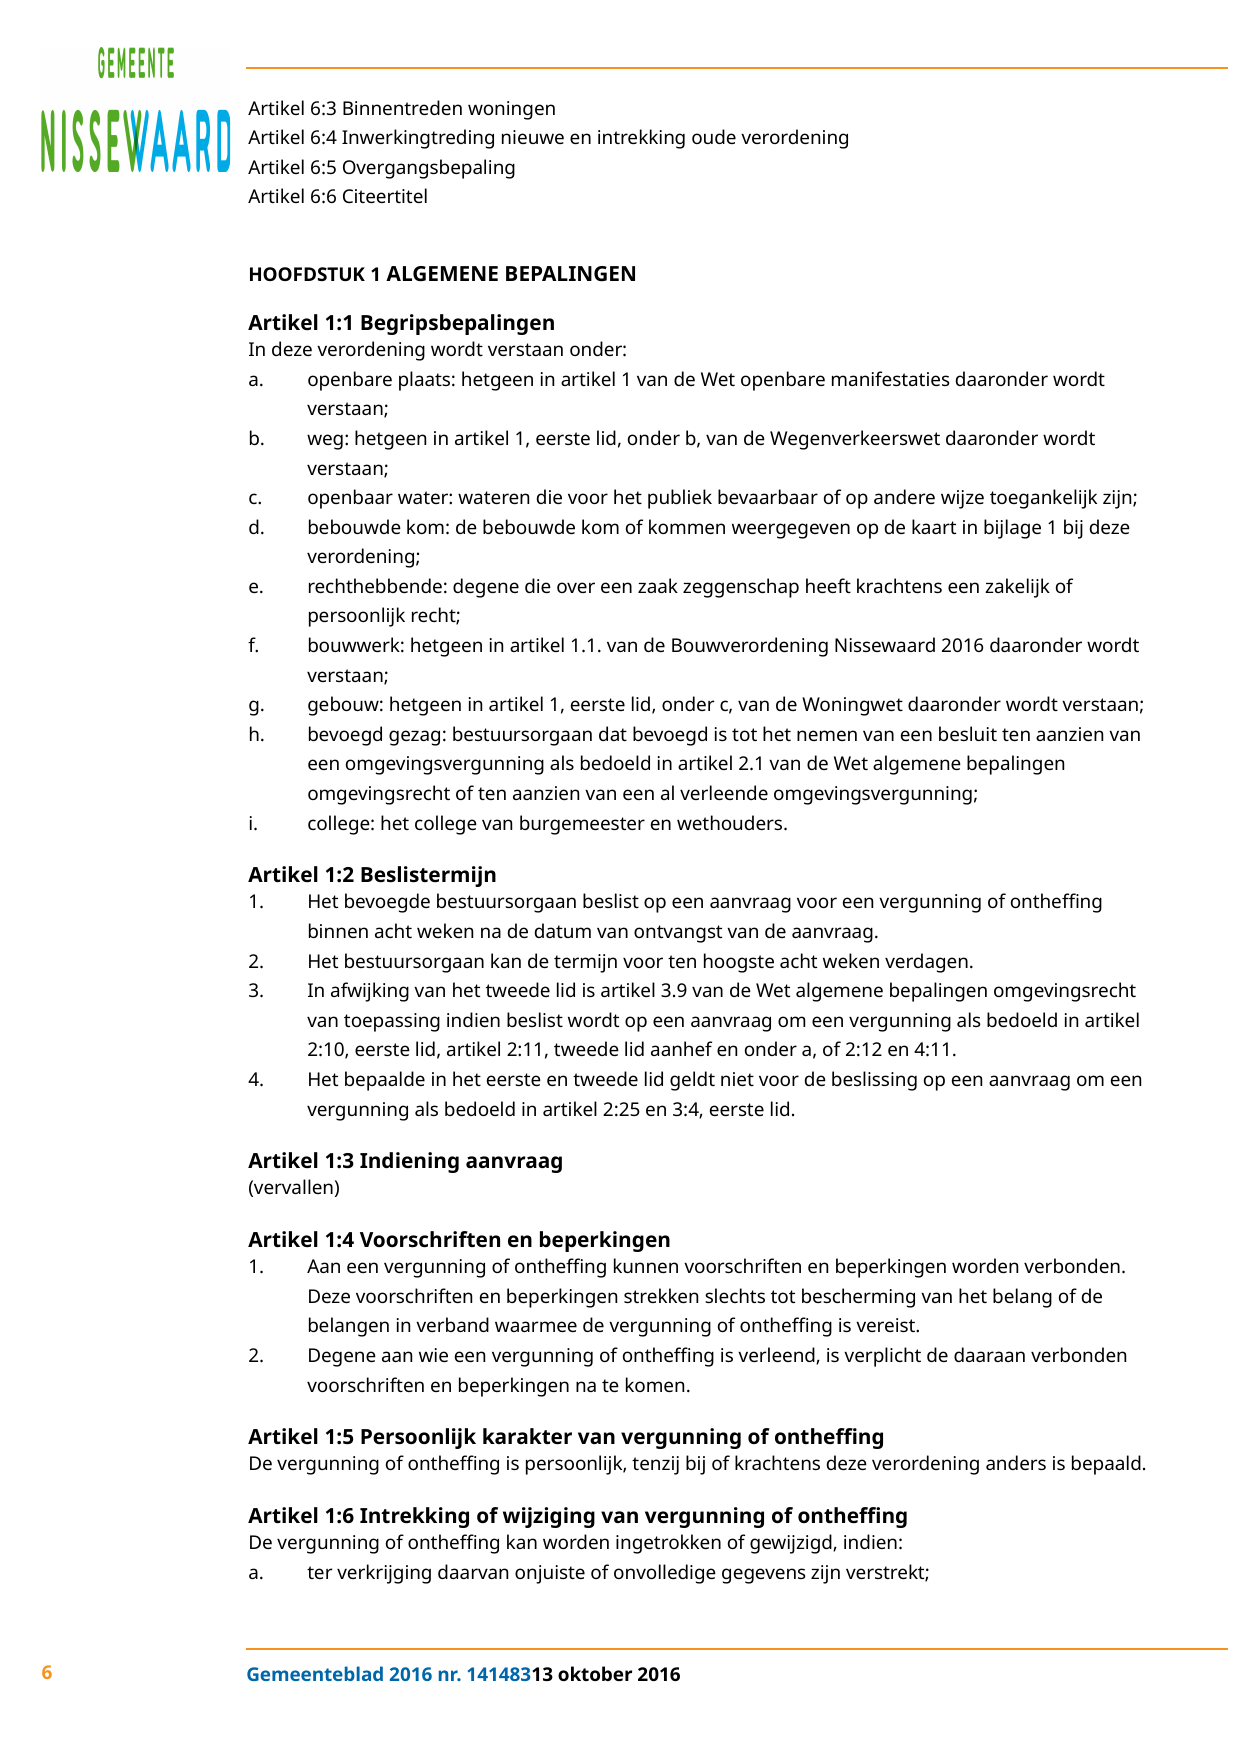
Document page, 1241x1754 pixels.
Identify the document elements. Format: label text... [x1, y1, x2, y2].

list Aan een vergunning of ontheffing kunnen voorschriften en beperkingen worden verbonden. Deze voorschriften en beperkingen strekken slechts tot bescherming van het belang of de belangen in verband waarmee de vergunning of ontheffing is vereist. [248, 1253, 1152, 1338]
list ter verkrijging daarvan onjuiste of onvolledige gegevens zijn verstrekt; [248, 1559, 1152, 1585]
picture [200, 151, 206, 172]
text Artikel 1:2 Beslistermijn [248, 860, 1152, 889]
text Artikel 6:6 Citeertitel [248, 183, 1152, 209]
text Artikel 1:3 Indiening aanvraag [248, 1146, 1152, 1174]
text HOOFDSTUK 1 ALGEMENE BEPALINGEN [248, 259, 1152, 287]
list bevoegd gezag: bestuursorgaan dat bevoegd is tot het nemen van een besluit ten aanzien van een omgevingsvergunning als bedoeld in artikel 2.1 van de Wet algemene bepalingen omgevingsrecht of ten aanzien van een al verleende omgevingsvergunning; [248, 721, 1152, 806]
list gebouw: hetgeen in artikel 1, eerste lid, onder c, van de Woningwet daaronder wordt verstaan; [248, 691, 1152, 717]
text Artikel 6:5 Overgangsbepaling [248, 154, 1152, 180]
picture [41, 47, 231, 172]
list college: het college van burgemeester en wethouders. [248, 810, 1152, 836]
picture [154, 157, 165, 172]
text Artikel 1:4 Voorschriften en beperkingen [248, 1225, 1152, 1253]
text De vergunning of ontheffing is persoonlijk, tenzij bij of krachtens deze verordening anders is bepaald. [248, 1451, 1152, 1476]
list Degene aan wie een vergunning of ontheffing is verleend, is verplicht de daaraan verbonden voorschriften en beperkingen na te komen. [248, 1342, 1152, 1397]
text Artikel 1:5 Persoonlijk karakter van vergunning of ontheffing [248, 1422, 1152, 1451]
list bebouwde kom: de bebouwde kom of kommen weergegeven op de kaart in bijlage 1 bij deze verordening; [248, 514, 1152, 569]
list Het bevoegde bestuursorgaan beslist op een aanvraag voor een vergunning of ontheffing binnen acht weken na de datum van ontvangst van de aanvraag. [248, 889, 1152, 944]
list rechthebbende: degene die over een zaak zeggenschap heeft krachtens een zakelijk of persoonlijk recht; [248, 573, 1152, 628]
text Artikel 1:6 Intrekking of wijziging van vergunning of ontheffing [248, 1501, 1152, 1529]
picture [176, 157, 187, 172]
list bouwwerk: hetgeen in artikel 1.1. van de Bouwverordening Nissewaard 2016 daaronder wordt verstaan; [248, 632, 1152, 688]
text Artikel 6:4 Inwerkingtreding nieuwe en intrekking oude verordening [248, 124, 1152, 150]
list openbaar water: wateren die voor het publiek bevaarbaar of op andere wijze toegankelijk zijn; [248, 484, 1152, 510]
text In deze verordening wordt verstaan onder: [248, 336, 1152, 362]
text (vervallen) [248, 1174, 1152, 1200]
picture [201, 122, 206, 138]
list In afwijking van het tweede lid is artikel 3.9 van de Wet algemene bepalingen omgevingsrecht van toepassing indien beslist wordt op een aanvraag om een vergunning als bedoeld in artikel 2:10, eerste lid, artikel 2:11, tweede lid aanhef en onder a, of 2:12 en 4:11. [248, 977, 1152, 1062]
list weg: hetgeen in artikel 1, eerste lid, onder b, van de Wegenverkeerswet daaronder wordt verstaan; [248, 425, 1152, 481]
text Artikel 1:1 Begripsbepalingen [248, 308, 1152, 336]
list Het bepaalde in het eerste en tweede lid geldt niet voor de beslissing op een aanvraag om een vergunning als bedoeld in artikel 2:25 en 3:4, eerste lid. [248, 1066, 1152, 1121]
text De vergunning of ontheffing kan worden ingetrokken of gewijzigd, indien: [248, 1529, 1152, 1555]
list openbare plaats: hetgeen in artikel 1 van de Wet openbare manifestaties daaronder wordt verstaan; [248, 366, 1152, 421]
list Het bestuursorgaan kan de termijn voor ten hoogste acht weken verdagen. [248, 948, 1152, 973]
text Artikel 6:3 Binnentreden woningen [248, 95, 1152, 121]
picture [222, 122, 227, 160]
